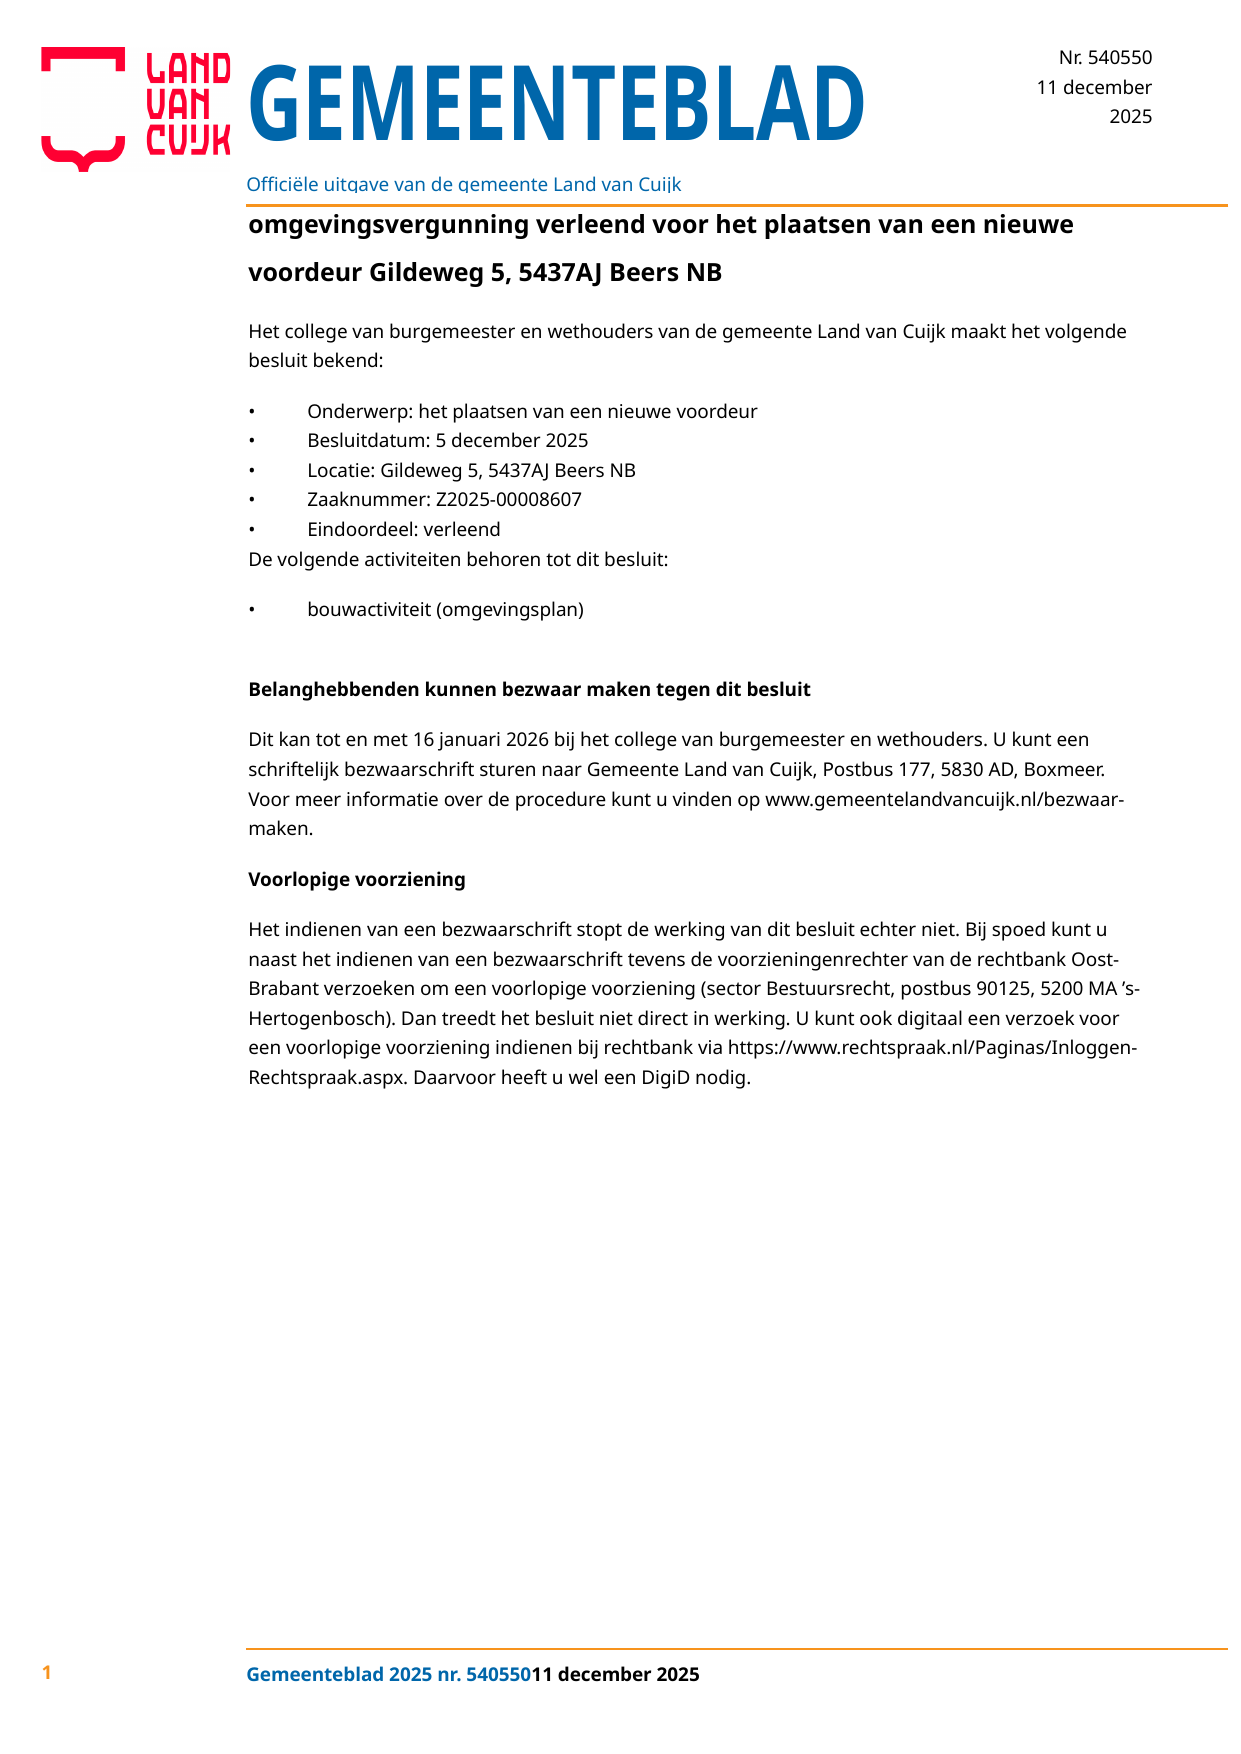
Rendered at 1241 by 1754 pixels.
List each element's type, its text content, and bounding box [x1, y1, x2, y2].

list Zaaknummer: Z2025-00008607 [248, 487, 1152, 512]
text Voorlopige voorziening [248, 866, 1152, 892]
text Het indienen van een bezwaarschrift stopt de werking van dit besluit echter niet. Bij spoed kunt u naast het indienen van een bezwaarschrift tevens de voorzieningenrechter van de rechtbank Oost-Brabant verzoeken om een voorlopige voorziening (sector Bestuursrecht, postbus 90125, 5200 MA ’s-Hertogenbosch). Dan treedt het besluit niet direct in werking. U kunt ook digitaal een verzoek voor een voorlopige voorziening indienen bij rechtbank via https://www.rechtspraak.nl/Paginas/Inloggen-Rechtspraak.aspx. Daarvoor heeft u wel een DigiD nodig. [248, 916, 1152, 1090]
list Besluitdatum: 5 december 2025 [248, 427, 1152, 453]
text omgevingsvergunning verleend voor het plaatsen van een nieuwe voordeur Gildeweg 5, 5437AJ Beers NB [248, 207, 1152, 288]
text Dit kan tot en met 16 januari 2026 bij het college van burgemeester en wethouders. U kunt een schriftelijk bezwaarschrift sturen naar Gemeente Land van Cuijk, Postbus 177, 5830 AD, Boxmeer. Voor meer informatie over de procedure kunt u vinden op www.gemeentelandvancuijk.nl/bezwaar-maken. [248, 727, 1152, 841]
list bouwactiviteit (omgevingsplan) [248, 596, 1152, 622]
list Onderwerp: het plaatsen van een nieuwe voordeur [248, 398, 1152, 424]
list Eindoordeel: verleend [248, 516, 1152, 542]
picture [41, 47, 231, 172]
text De volgende activiteiten behoren tot dit besluit: [248, 546, 1152, 572]
list Locatie: Gildeweg 5, 5437AJ Beers NB [248, 457, 1152, 483]
text Het college van burgemeester en wethouders van de gemeente Land van Cuijk maakt het volgende besluit bekend: [248, 318, 1152, 373]
text Belanghebbenden kunnen bezwaar maken tegen dit besluit [248, 676, 1152, 702]
